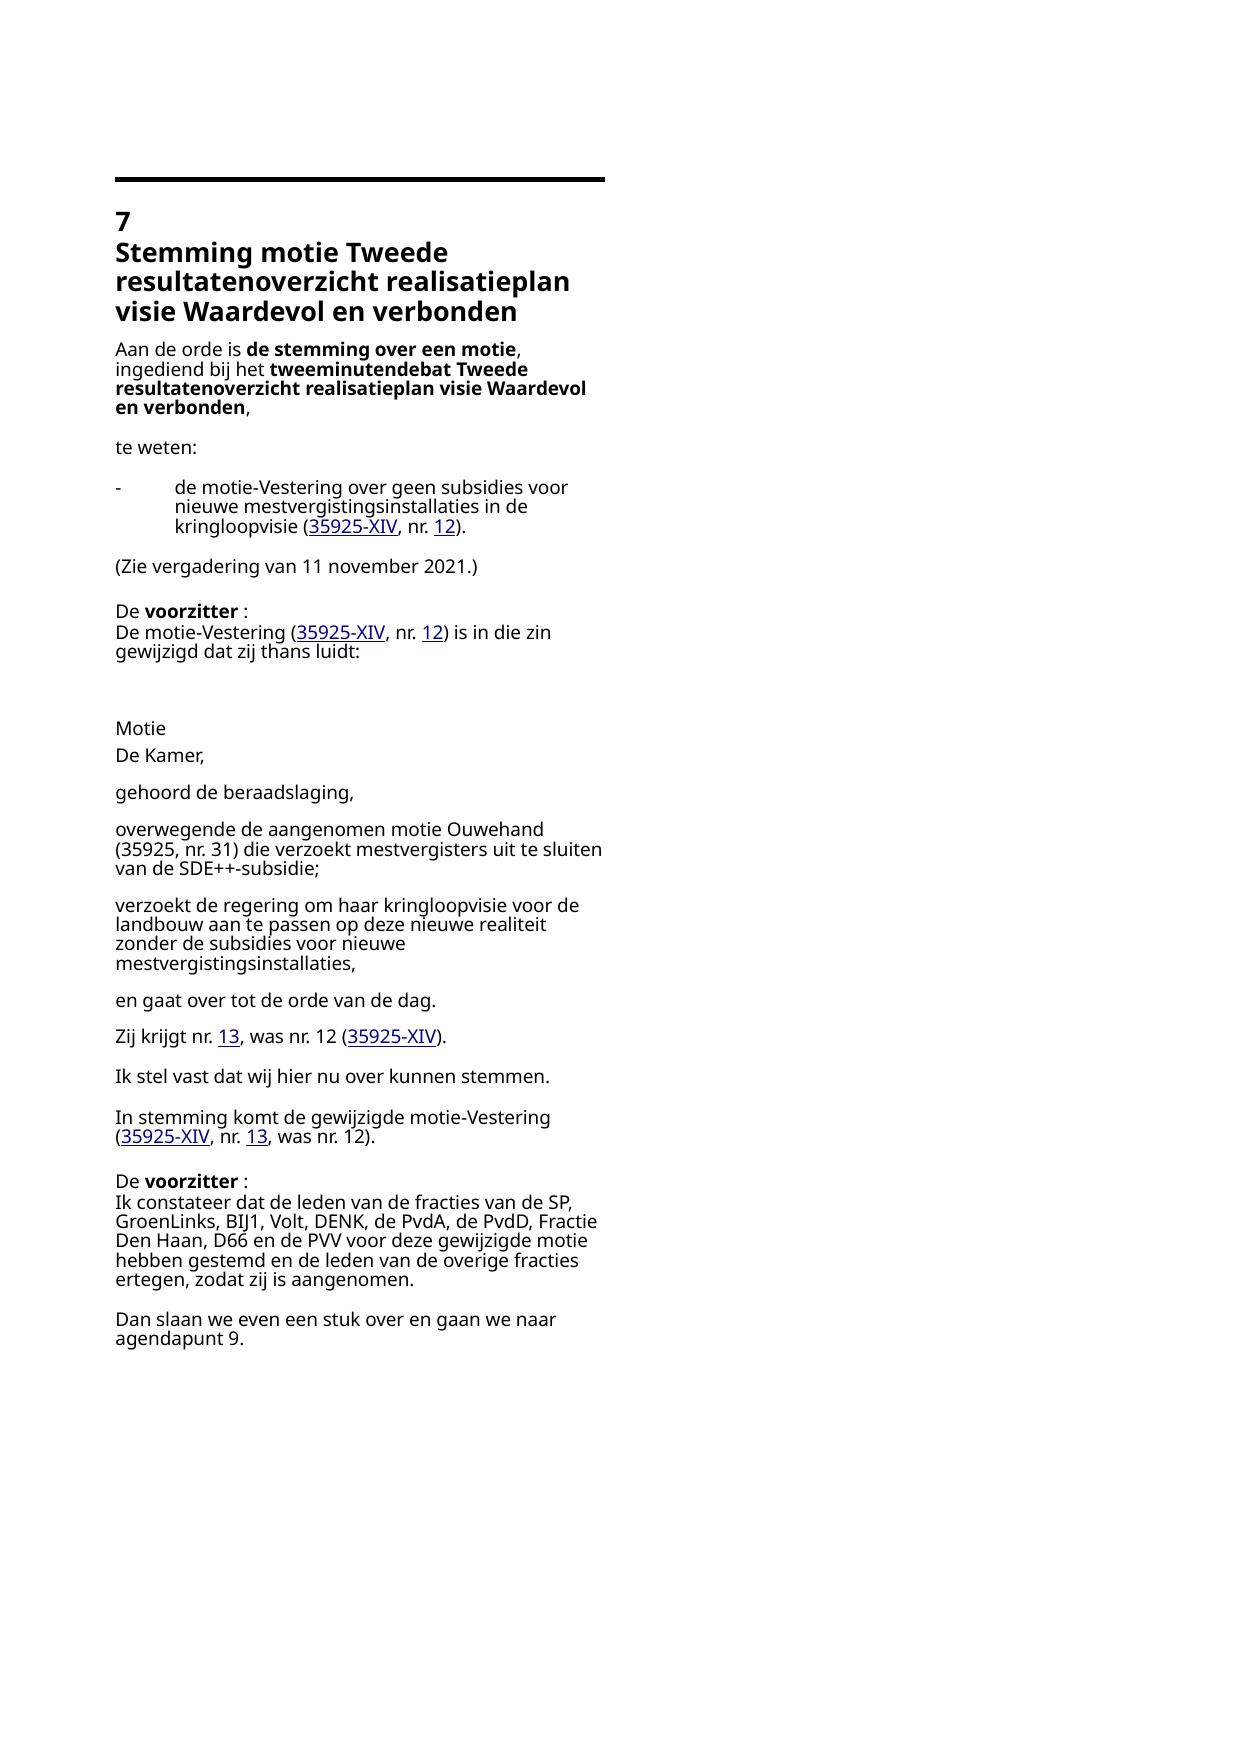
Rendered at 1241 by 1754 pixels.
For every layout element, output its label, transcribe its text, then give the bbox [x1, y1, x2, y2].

text en gaat over tot de orde van de dag. [115, 992, 605, 1011]
text Stemming motie Tweede resultatenoverzicht realisatieplan visie Waardevol en verbonden [115, 239, 605, 341]
text gehoord de beraadslaging, [115, 784, 605, 803]
text Ik stel vast dat wij hier nu over kunnen stemmen. [115, 1068, 605, 1088]
text Ik constateer dat de leden van de fracties van de SP, GroenLinks, BIJ1, Volt, DENK, de PvdA, de PvdD, Fractie Den Haan, D66 en de PVV voor deze gewijzigde motie hebben gestemd en de leden van de overige fracties ertegen, zodat zij is aangenomen. [115, 1194, 605, 1290]
text In stemming komt de gewijzigde motie-Vestering (35925-XIV, nr. 13, was nr. 12). [115, 1109, 605, 1147]
text De Kamer, [115, 747, 605, 767]
text De motie-Vestering (35925-XIV, nr. 12) is in die zin gewijzigd dat zij thans luidt: [115, 624, 605, 662]
text Zij krijgt nr. 13, was nr. 12 (35925-XIV). [115, 1028, 605, 1048]
text Motie [115, 716, 605, 741]
text Aan de orde is de stemming over een motie, ingediend bij het tweeminutendebat Tweede resultatenoverzicht realisatieplan visie Waardevol en verbonden, [115, 341, 605, 418]
text 7 [115, 203, 605, 239]
text verzoekt de regering om haar kringloopvisie voor de landbouw aan te passen op deze nieuwe realiteit zonder de subsidies voor nieuwe mestvergistingsinstallaties, [115, 897, 605, 974]
text De voorzitter : [115, 598, 605, 624]
list de motie-Vestering over geen subsidies voor nieuwe mestvergistingsinstallaties in de kringloopvisie (35925-XIV, nr. 12). [115, 479, 605, 537]
text te weten: [115, 439, 605, 458]
text overwegende de aangenomen motie Ouwehand (35925, nr. 31) die verzoekt mestvergisters uit te sluiten van de SDE++-subsidie; [115, 821, 605, 879]
text Dan slaan we even een stuk over en gaan we naar agendapunt 9. [115, 1311, 605, 1349]
text De voorzitter : [115, 1168, 605, 1194]
text (Zie vergadering van 11 november 2021.) [115, 558, 605, 577]
